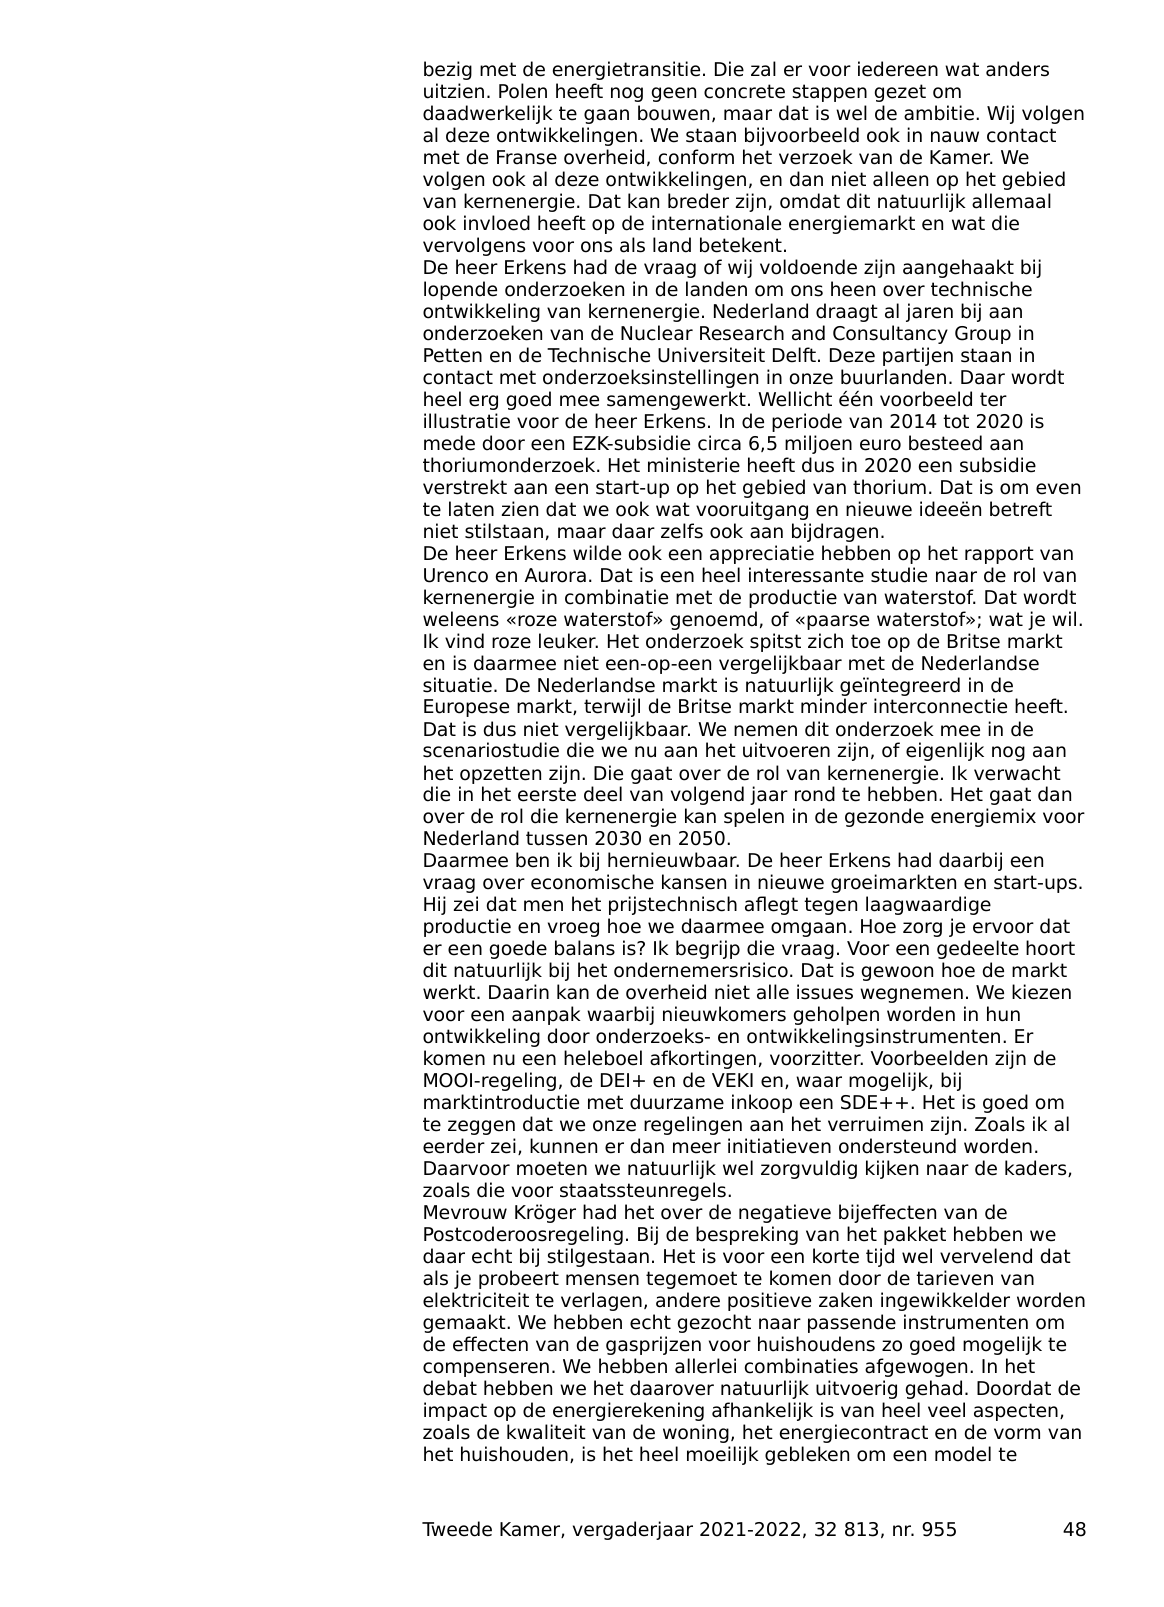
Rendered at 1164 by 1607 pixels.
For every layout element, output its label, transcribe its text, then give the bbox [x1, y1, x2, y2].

text Mevrouw Kröger had het over de negatieve bijeffecten van de Postcoderoosregeling. Bij de bespreking van het pakket hebben we daar echt bij stilgestaan. Het is voor een korte tijd wel vervelend dat als je probeert mensen tegemoet te komen door de tarieven van elektriciteit te verlagen, andere positieve zaken ingewikkelder worden gemaakt. We hebben echt gezocht naar passende instrumenten om de effecten van de gasprijzen voor huishoudens zo goed mogelijk te compenseren. We hebben allerlei combinaties afgewogen. In het debat hebben we het daarover natuurlijk uitvoerig gehad. Doordat de impact op de energierekening afhankelijk is van heel veel aspecten, zoals de kwaliteit van de woning, het energiecontract en de vorm van het huishouden, is het heel moeilijk gebleken om een model te [422, 1202, 1087, 1466]
text De heer Erkens wilde ook een appreciatie hebben op het rapport van Urenco en Aurora. Dat is een heel interessante studie naar de rol van kernenergie in combinatie met de productie van waterstof. Dat wordt weleens «roze waterstof» genoemd, of «paarse waterstof»; wat je wil. Ik vind roze leuker. Het onderzoek spitst zich toe op de Britse markt en is daarmee niet een-op-een vergelijkbaar met de Nederlandse situatie. De Nederlandse markt is natuurlijk geïntegreerd in de Europese markt, terwijl de Britse markt minder interconnectie heeft. Dat is dus niet vergelijkbaar. We nemen dit onderzoek mee in de scenariostudie die we nu aan het uitvoeren zijn, of eigenlijk nog aan het opzetten zijn. Die gaat over de rol van kernenergie. Ik verwacht die in het eerste deel van volgend jaar rond te hebben. Het gaat dan over de rol die kernenergie kan spelen in de gezonde energiemix voor Nederland tussen 2030 en 2050. [422, 543, 1087, 850]
text Daarmee ben ik bij hernieuwbaar. De heer Erkens had daarbij een vraag over economische kansen in nieuwe groeimarkten en start-ups. Hij zei dat men het prijstechnisch aflegt tegen laagwaardige productie en vroeg hoe we daarmee omgaan. Hoe zorg je ervoor dat er een goede balans is? Ik begrijp die vraag. Voor een gedeelte hoort dit natuurlijk bij het ondernemersrisico. Dat is gewoon hoe de markt werkt. Daarin kan de overheid niet alle issues wegnemen. We kiezen voor een aanpak waarbij nieuwkomers geholpen worden in hun ontwikkeling door onderzoeks- en ontwikkelingsinstrumenten. Er komen nu een heleboel afkortingen, voorzitter. Voorbeelden zijn de MOOI-regeling, de DEI+ en de VEKI en, waar mogelijk, bij marktintroductie met duurzame inkoop een SDE++. Het is goed om te zeggen dat we onze regelingen aan het verruimen zijn. Zoals ik al eerder zei, kunnen er dan meer initiatieven ondersteund worden. Daarvoor moeten we natuurlijk wel zorgvuldig kijken naar de kaders, zoals die voor staatssteunregels. [422, 850, 1087, 1202]
text De heer Erkens had de vraag of wij voldoende zijn aangehaakt bij lopende onderzoeken in de landen om ons heen over technische ontwikkeling van kernenergie. Nederland draagt al jaren bij aan onderzoeken van de Nuclear Research and Consultancy Group in Petten en de Technische Universiteit Delft. Deze partijen staan in contact met onderzoeksinstellingen in onze buurlanden. Daar wordt heel erg goed mee samengewerkt. Wellicht één voorbeeld ter illustratie voor de heer Erkens. In de periode van 2014 tot 2020 is mede door een EZK-subsidie circa 6,5 miljoen euro besteed aan thoriumonderzoek. Het ministerie heeft dus in 2020 een subsidie verstrekt aan een start-up op het gebied van thorium. Dat is om even te laten zien dat we ook wat vooruitgang en nieuwe ideeën betreft niet stilstaan, maar daar zelfs ook aan bijdragen. [422, 257, 1087, 543]
text bezig met de energietransitie. Die zal er voor iedereen wat anders uitzien. Polen heeft nog geen concrete stappen gezet om daadwerkelijk te gaan bouwen, maar dat is wel de ambitie. Wij volgen al deze ontwikkelingen. We staan bijvoorbeeld ook in nauw contact met de Franse overheid, conform het verzoek van de Kamer. We volgen ook al deze ontwikkelingen, en dan niet alleen op het gebied van kernenergie. Dat kan breder zijn, omdat dit natuurlijk allemaal ook invloed heeft op de internationale energiemarkt en wat die vervolgens voor ons als land betekent. [422, 59, 1087, 257]
